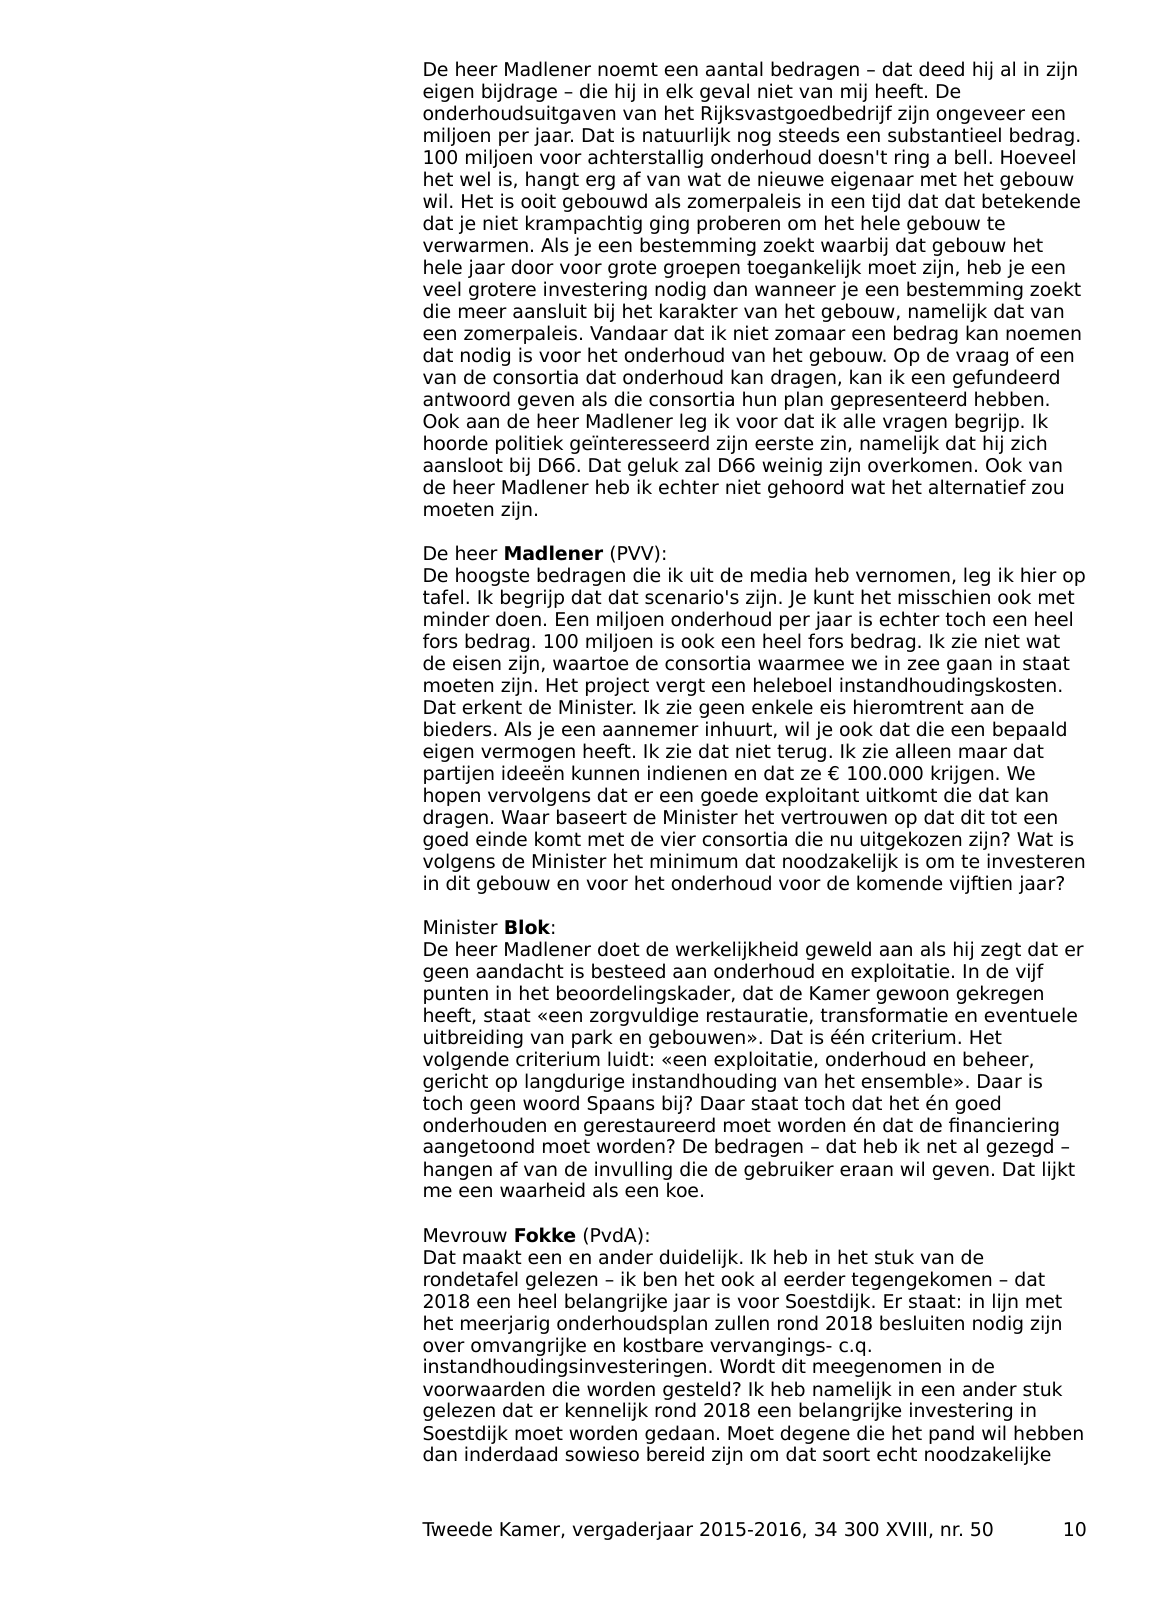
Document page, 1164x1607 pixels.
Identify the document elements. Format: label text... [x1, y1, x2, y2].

text Minister Blok: [422, 917, 1087, 939]
text De heer Madlener (PVV): [422, 543, 1087, 565]
text De heer Madlener doet de werkelijkheid geweld aan als hij zegt dat er geen aandacht is besteed aan onderhoud en exploitatie. In de vijf punten in het beoordelingskader, dat de Kamer gewoon gekregen heeft, staat «een zorgvuldige restauratie, transformatie en eventuele uitbreiding van park en gebouwen». Dat is één criterium. Het volgende criterium luidt: «een exploitatie, onderhoud en beheer, gericht op langdurige instandhouding van het ensemble». Daar is toch geen woord Spaans bij? Daar staat toch dat het én goed onderhouden en gerestaureerd moet worden én dat de financiering aangetoond moet worden? De bedragen – dat heb ik net al gezegd – hangen af van de invulling die de gebruiker eraan wil geven. Dat lijkt me een waarheid als een koe. [422, 939, 1087, 1202]
text Dat maakt een en ander duidelijk. Ik heb in het stuk van de rondetafel gelezen – ik ben het ook al eerder tegengekomen – dat 2018 een heel belangrijke jaar is voor Soestdijk. Er staat: in lijn met het meerjarig onderhoudsplan zullen rond 2018 besluiten nodig zijn over omvangrijke en kostbare vervangings- c.q. instandhoudingsinvesteringen. Wordt dit meegenomen in de voorwaarden die worden gesteld? Ik heb namelijk in een ander stuk gelezen dat er kennelijk rond 2018 een belangrijke investering in Soestdijk moet worden gedaan. Moet degene die het pand wil hebben dan inderdaad sowieso bereid zijn om dat soort echt noodzakelijke [422, 1247, 1087, 1466]
text Mevrouw Fokke (PvdA): [422, 1224, 1087, 1247]
text De heer Madlener noemt een aantal bedragen – dat deed hij al in zijn eigen bijdrage – die hij in elk geval niet van mij heeft. De onderhoudsuitgaven van het Rijksvastgoedbedrijf zijn ongeveer een miljoen per jaar. Dat is natuurlijk nog steeds een substantieel bedrag. 100 miljoen voor achterstallig onderhoud doesn't ring a bell. Hoeveel het wel is, hangt erg af van wat de nieuwe eigenaar met het gebouw wil. Het is ooit gebouwd als zomerpaleis in een tijd dat dat betekende dat je niet krampachtig ging proberen om het hele gebouw te verwarmen. Als je een bestemming zoekt waarbij dat gebouw het hele jaar door voor grote groepen toegankelijk moet zijn, heb je een veel grotere investering nodig dan wanneer je een bestemming zoekt die meer aansluit bij het karakter van het gebouw, namelijk dat van een zomerpaleis. Vandaar dat ik niet zomaar een bedrag kan noemen dat nodig is voor het onderhoud van het gebouw. Op de vraag of een van de consortia dat onderhoud kan dragen, kan ik een gefundeerd antwoord geven als die consortia hun plan gepresenteerd hebben. [422, 59, 1087, 411]
text De hoogste bedragen die ik uit de media heb vernomen, leg ik hier op tafel. Ik begrijp dat dat scenario's zijn. Je kunt het misschien ook met minder doen. Een miljoen onderhoud per jaar is echter toch een heel fors bedrag. 100 miljoen is ook een heel fors bedrag. Ik zie niet wat de eisen zijn, waartoe de consortia waarmee we in zee gaan in staat moeten zijn. Het project vergt een heleboel instandhoudingskosten. Dat erkent de Minister. Ik zie geen enkele eis hieromtrent aan de bieders. Als je een aannemer inhuurt, wil je ook dat die een bepaald eigen vermogen heeft. Ik zie dat niet terug. Ik zie alleen maar dat partijen ideeën kunnen indienen en dat ze € 100.000 krijgen. We hopen vervolgens dat er een goede exploitant uitkomt die dat kan dragen. Waar baseert de Minister het vertrouwen op dat dit tot een goed einde komt met de vier consortia die nu uitgekozen zijn? Wat is volgens de Minister het minimum dat noodzakelijk is om te investeren in dit gebouw en voor het onderhoud voor de komende vijftien jaar? [422, 565, 1087, 894]
text Ook aan de heer Madlener leg ik voor dat ik alle vragen begrijp. Ik hoorde politiek geïnteresseerd zijn eerste zin, namelijk dat hij zich aansloot bij D66. Dat geluk zal D66 weinig zijn overkomen. Ook van de heer Madlener heb ik echter niet gehoord wat het alternatief zou moeten zijn. [422, 411, 1087, 521]
